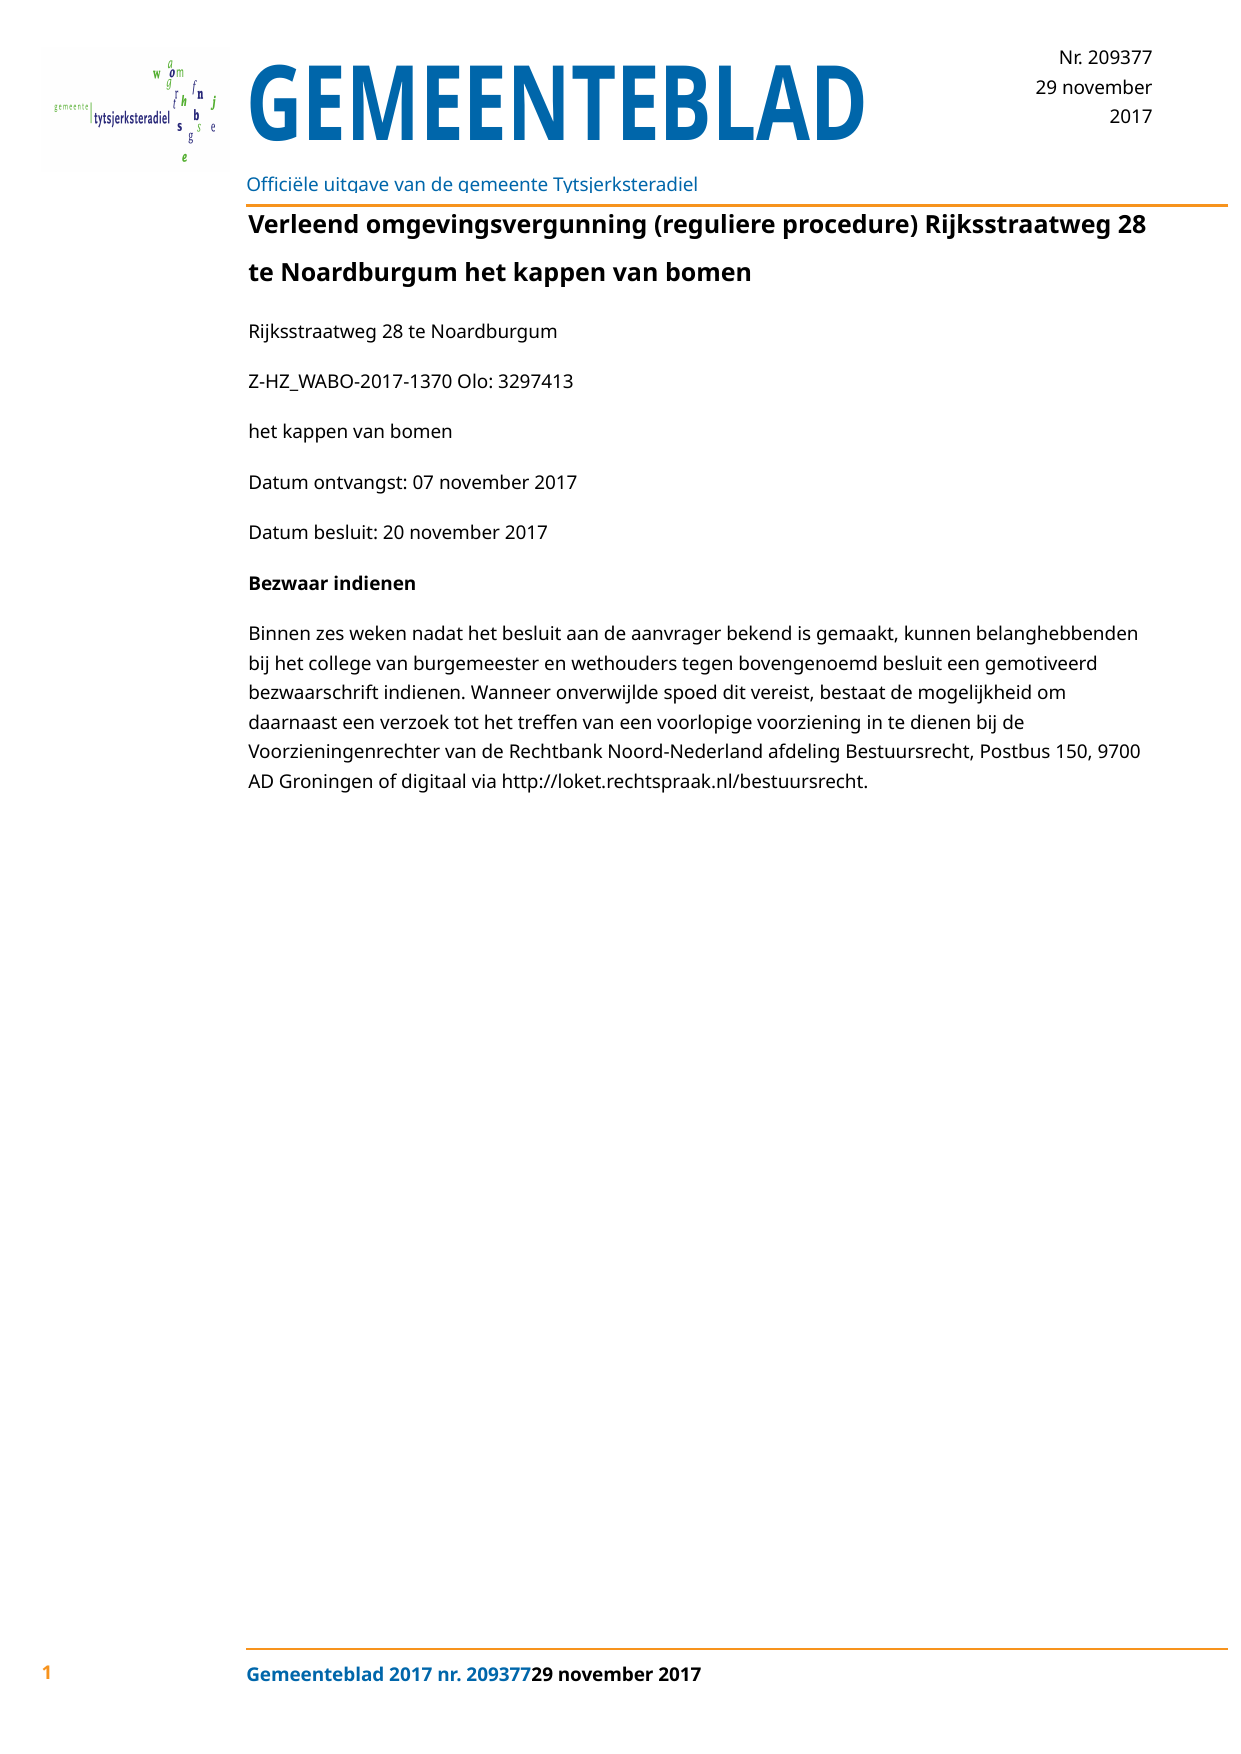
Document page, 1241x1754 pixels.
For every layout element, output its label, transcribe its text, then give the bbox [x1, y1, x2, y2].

text Rijksstraatweg 28 te Noardburgum [248, 318, 1152, 344]
text Bezwaar indienen [248, 570, 1152, 596]
text Binnen zes weken nadat het besluit aan de aanvrager bekend is gemaakt, kunnen belanghebbenden bij het college van burgemeester en wethouders tegen bovengenoemd besluit een gemotiveerd bezwaarschrift indienen. Wanneer onverwijlde spoed dit vereist, bestaat de mogelijkheid om daarnaast een verzoek tot het treffen van een voorlopige voorziening in te dienen bij de Voorzieningenrechter van de Rechtbank Noord-Nederland afdeling Bestuursrecht, Postbus 150, 9700 AD Groningen of digitaal via http://loket.rechtspraak.nl/bestuursrecht. [248, 620, 1152, 794]
picture [41, 47, 231, 172]
text Datum besluit: 20 november 2017 [248, 519, 1152, 545]
text het kappen van bomen [248, 419, 1152, 444]
text Datum ontvangst: 07 november 2017 [248, 469, 1152, 495]
text Verleend omgevingsvergunning (reguliere procedure) Rijksstraatweg 28 te Noardburgum het kappen van bomen [248, 207, 1152, 288]
text Z-HZ_WABO-2017-1370 Olo: 3297413 [248, 368, 1152, 394]
